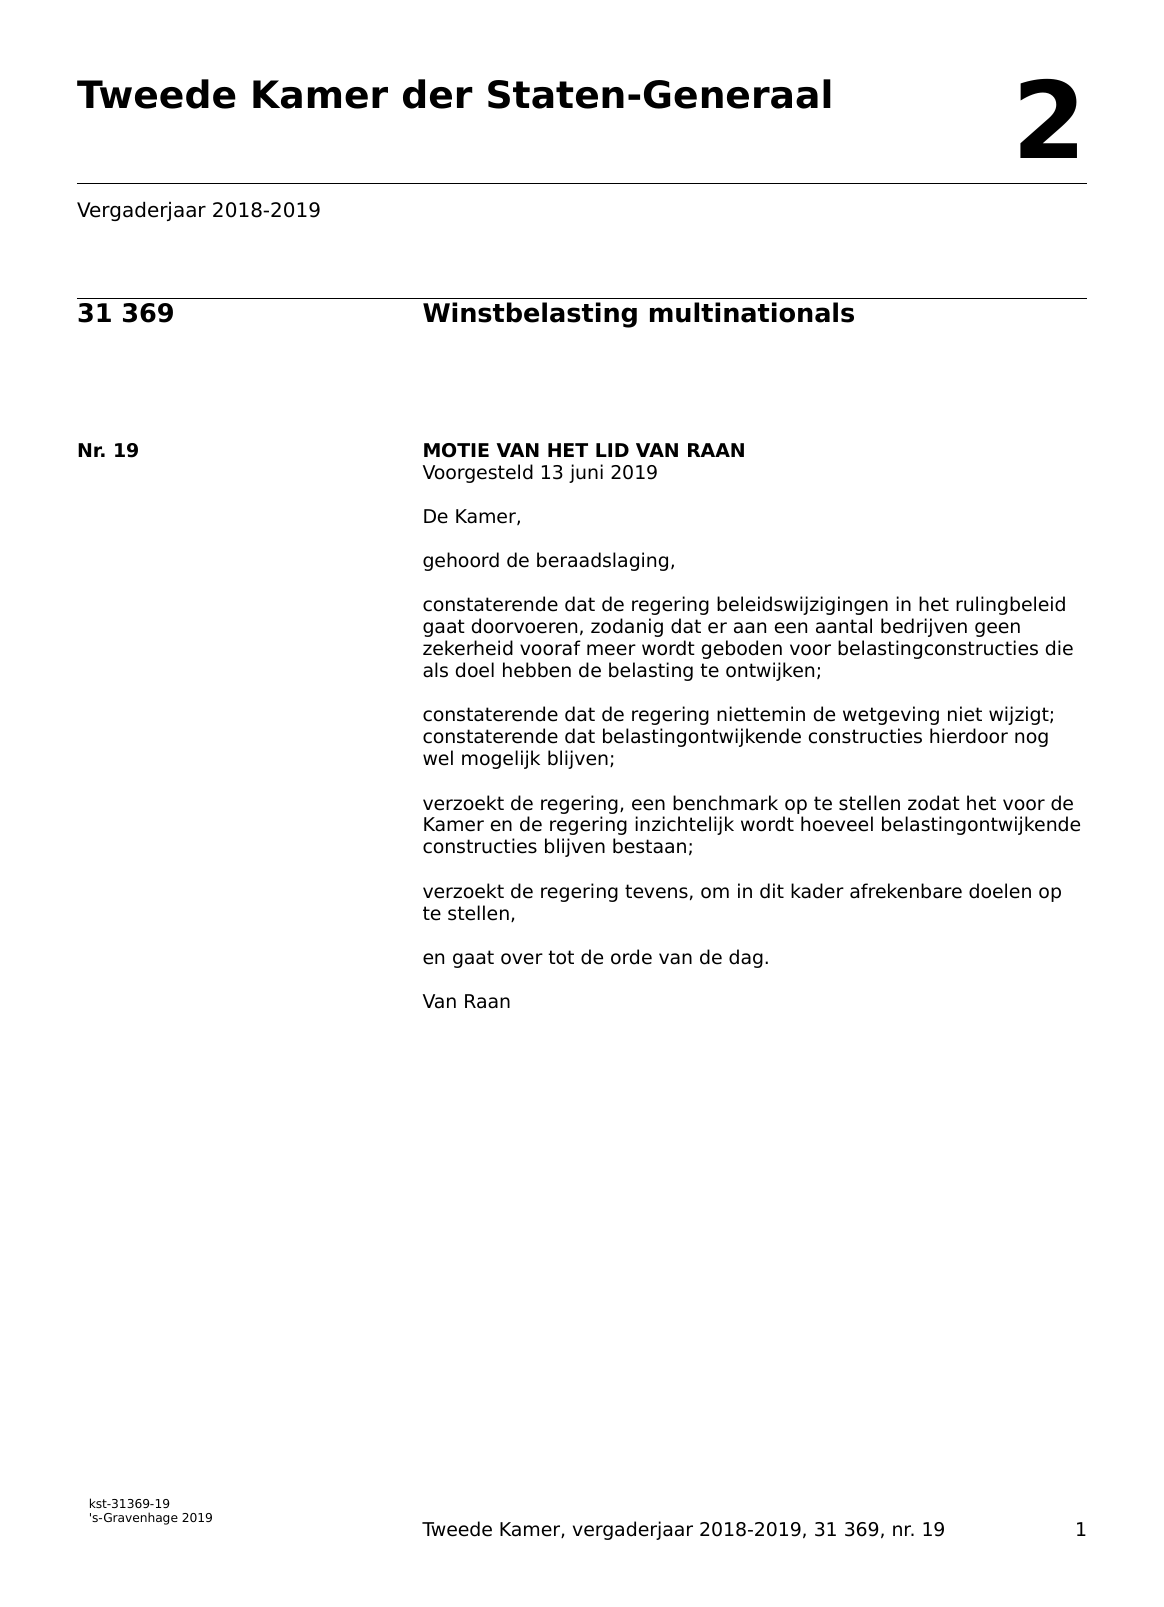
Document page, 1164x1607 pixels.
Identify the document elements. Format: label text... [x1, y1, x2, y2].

text De Kamer, [422, 506, 1087, 528]
text constaterende dat belastingontwijkende constructies hierdoor nog wel mogelijk blijven; [422, 726, 1087, 770]
table_header Tweede Kamer der Staten-Generaal [77, 59, 886, 183]
text gehoord de beraadslaging, [422, 550, 1087, 572]
text kst-31369-19 [88, 1497, 323, 1511]
text constaterende dat de regering niettemin de wetgeving niet wijzigt; [422, 704, 1087, 726]
table_header 2 [886, 59, 1087, 183]
subtitle 31 369 Winstbelasting multinationals [77, 299, 1087, 329]
text Van Raan [422, 991, 1087, 1013]
subtitle Nr. 19 MOTIE VAN HET LID VAN RAAN [77, 440, 1087, 462]
text en gaat over tot de orde van de dag. [422, 947, 1087, 969]
text 's-Gravenhage 2019 [88, 1511, 323, 1525]
text Voorgesteld 13 juni 2019 [422, 462, 1087, 484]
text verzoekt de regering tevens, om in dit kader afrekenbare doelen op te stellen, [422, 881, 1087, 924]
text verzoekt de regering, een benchmark op te stellen zodat het voor de Kamer en de regering inzichtelijk wordt hoeveel belastingontwijkende constructies blijven bestaan; [422, 792, 1087, 858]
text constaterende dat de regering beleidswijzigingen in het rulingbeleid gaat doorvoeren, zodanig dat er aan een aantal bedrijven geen zekerheid vooraf meer wordt geboden voor belastingconstructies die als doel hebben de belasting te ontwijken; [422, 594, 1087, 682]
table_cell Vergaderjaar 2018-2019 [77, 184, 1087, 298]
